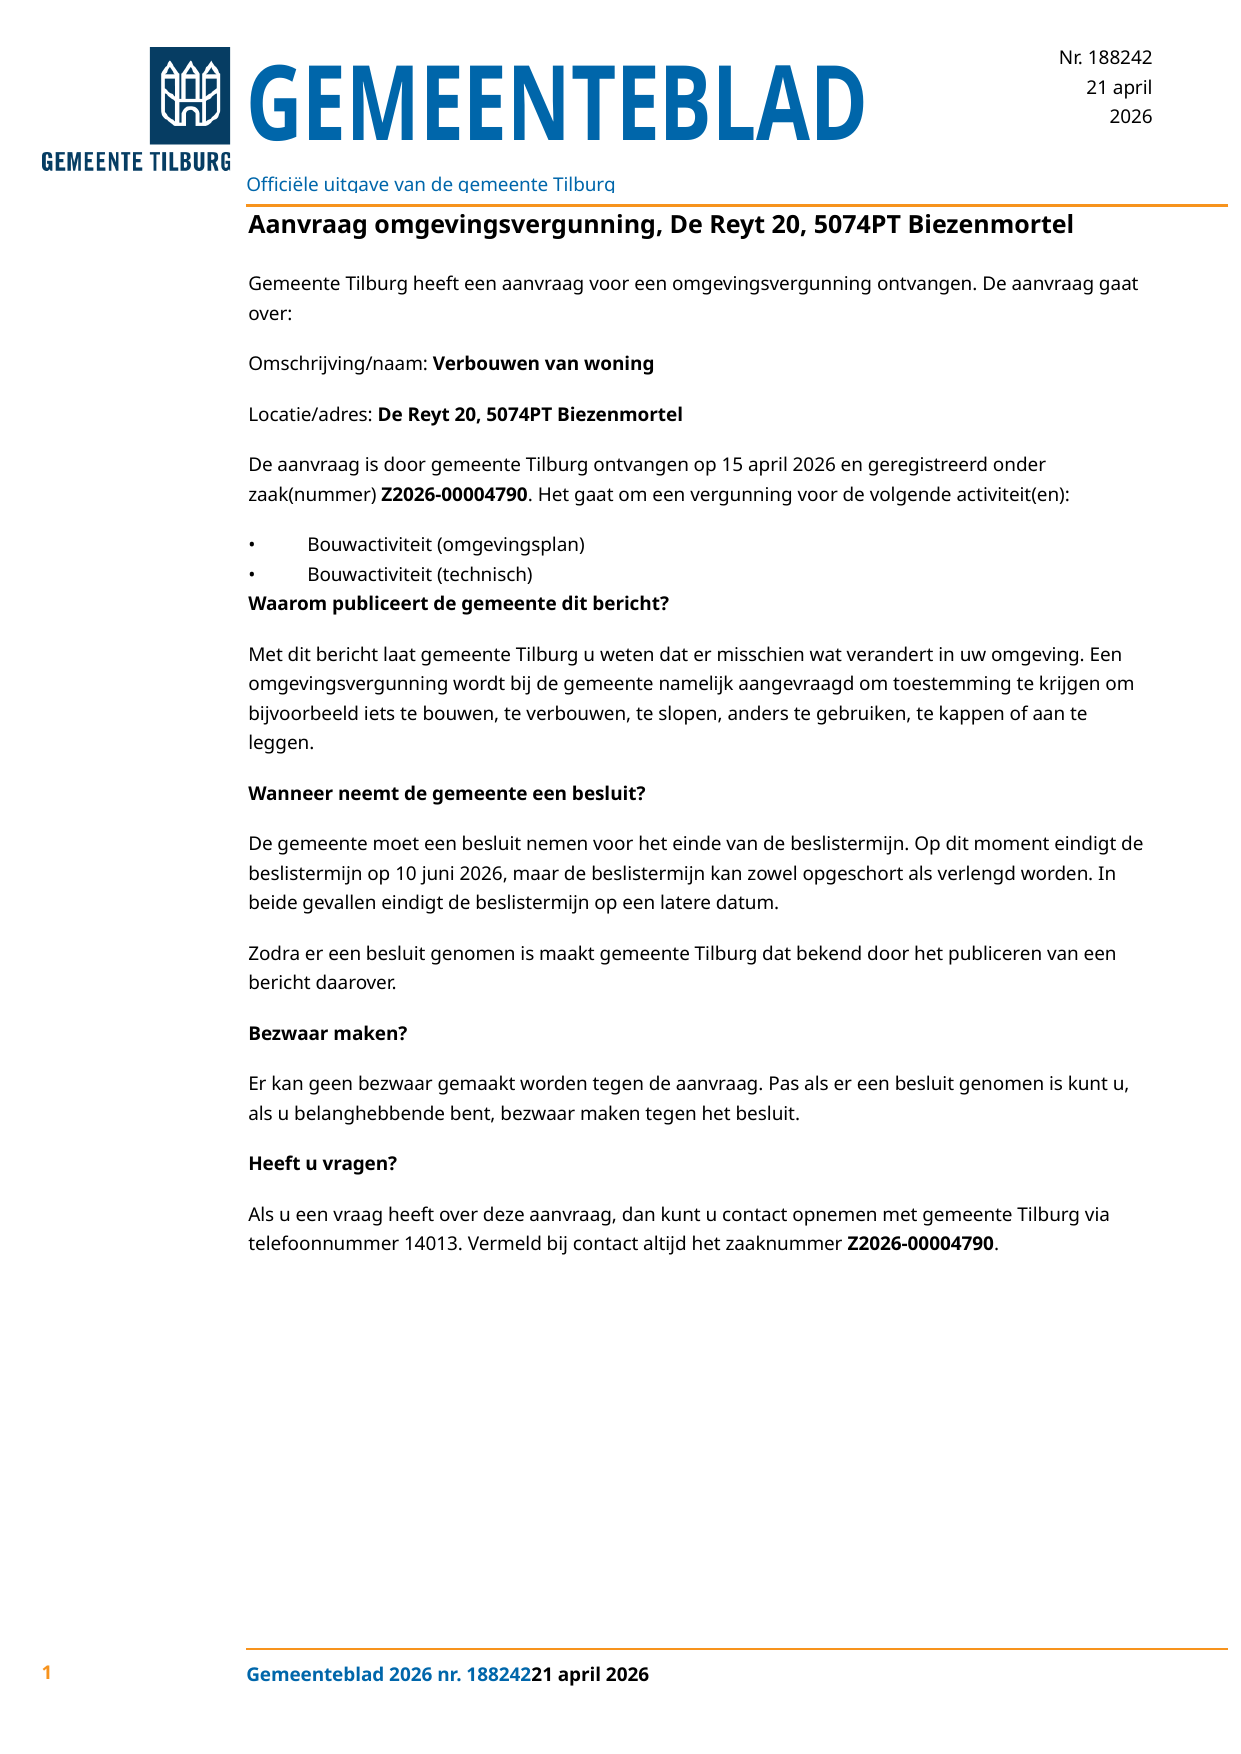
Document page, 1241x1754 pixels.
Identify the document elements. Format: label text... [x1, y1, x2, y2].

text Gemeente Tilburg heeft een aanvraag voor een omgevingsvergunning ontvangen. De aanvraag gaat over: [248, 270, 1152, 326]
text Wanneer neemt de gemeente een besluit? [248, 780, 1152, 806]
list Bouwactiviteit (omgevingsplan) [248, 531, 1152, 557]
text De aanvraag is door gemeente Tilburg ontvangen op 15 april 2026 en geregistreerd onder zaak(nummer) Z2026-00004790. Het gaat om een vergunning voor de volgende activiteit(en): [248, 451, 1152, 506]
text Er kan geen bezwaar gemaakt worden tegen de aanvraag. Pas als er een besluit genomen is kunt u, als u belanghebbende bent, bezwaar maken tegen het besluit. [248, 1070, 1152, 1126]
list Bouwactiviteit (technisch) [248, 561, 1152, 586]
text Bezwaar maken? [248, 1020, 1152, 1046]
text Omschrijving/naam: Verbouwen van woning [248, 350, 1152, 376]
text Aanvraag omgevingsvergunning, De Reyt 20, 5074PT Biezenmortel [248, 207, 1152, 241]
picture [41, 47, 231, 172]
text De gemeente moet een besluit nemen voor het einde van de beslistermijn. Op dit moment eindigt de beslistermijn op 10 juni 2026, maar de beslistermijn kan zowel opgeschort als verlengd worden. In beide gevallen eindigt de beslistermijn op een latere datum. [248, 830, 1152, 915]
text Zodra er een besluit genomen is maakt gemeente Tilburg dat bekend door het publiceren van een bericht daarover. [248, 940, 1152, 995]
text Waarom publiceert de gemeente dit bericht? [248, 590, 1152, 616]
text Als u een vraag heeft over deze aanvraag, dan kunt u contact opnemen met gemeente Tilburg via telefoonnummer 14013. Vermeld bij contact altijd het zaaknummer Z2026-00004790. [248, 1201, 1152, 1256]
text Locatie/adres: De Reyt 20, 5074PT Biezenmortel [248, 401, 1152, 426]
text Met dit bericht laat gemeente Tilburg u weten dat er misschien wat verandert in uw omgeving. Een omgevingsvergunning wordt bij de gemeente namelijk aangevraagd om toestemming te krijgen om bijvoorbeeld iets te bouwen, te verbouwen, te slopen, anders te gebruiken, te kappen of aan te leggen. [248, 641, 1152, 755]
text Heeft u vragen? [248, 1150, 1152, 1176]
